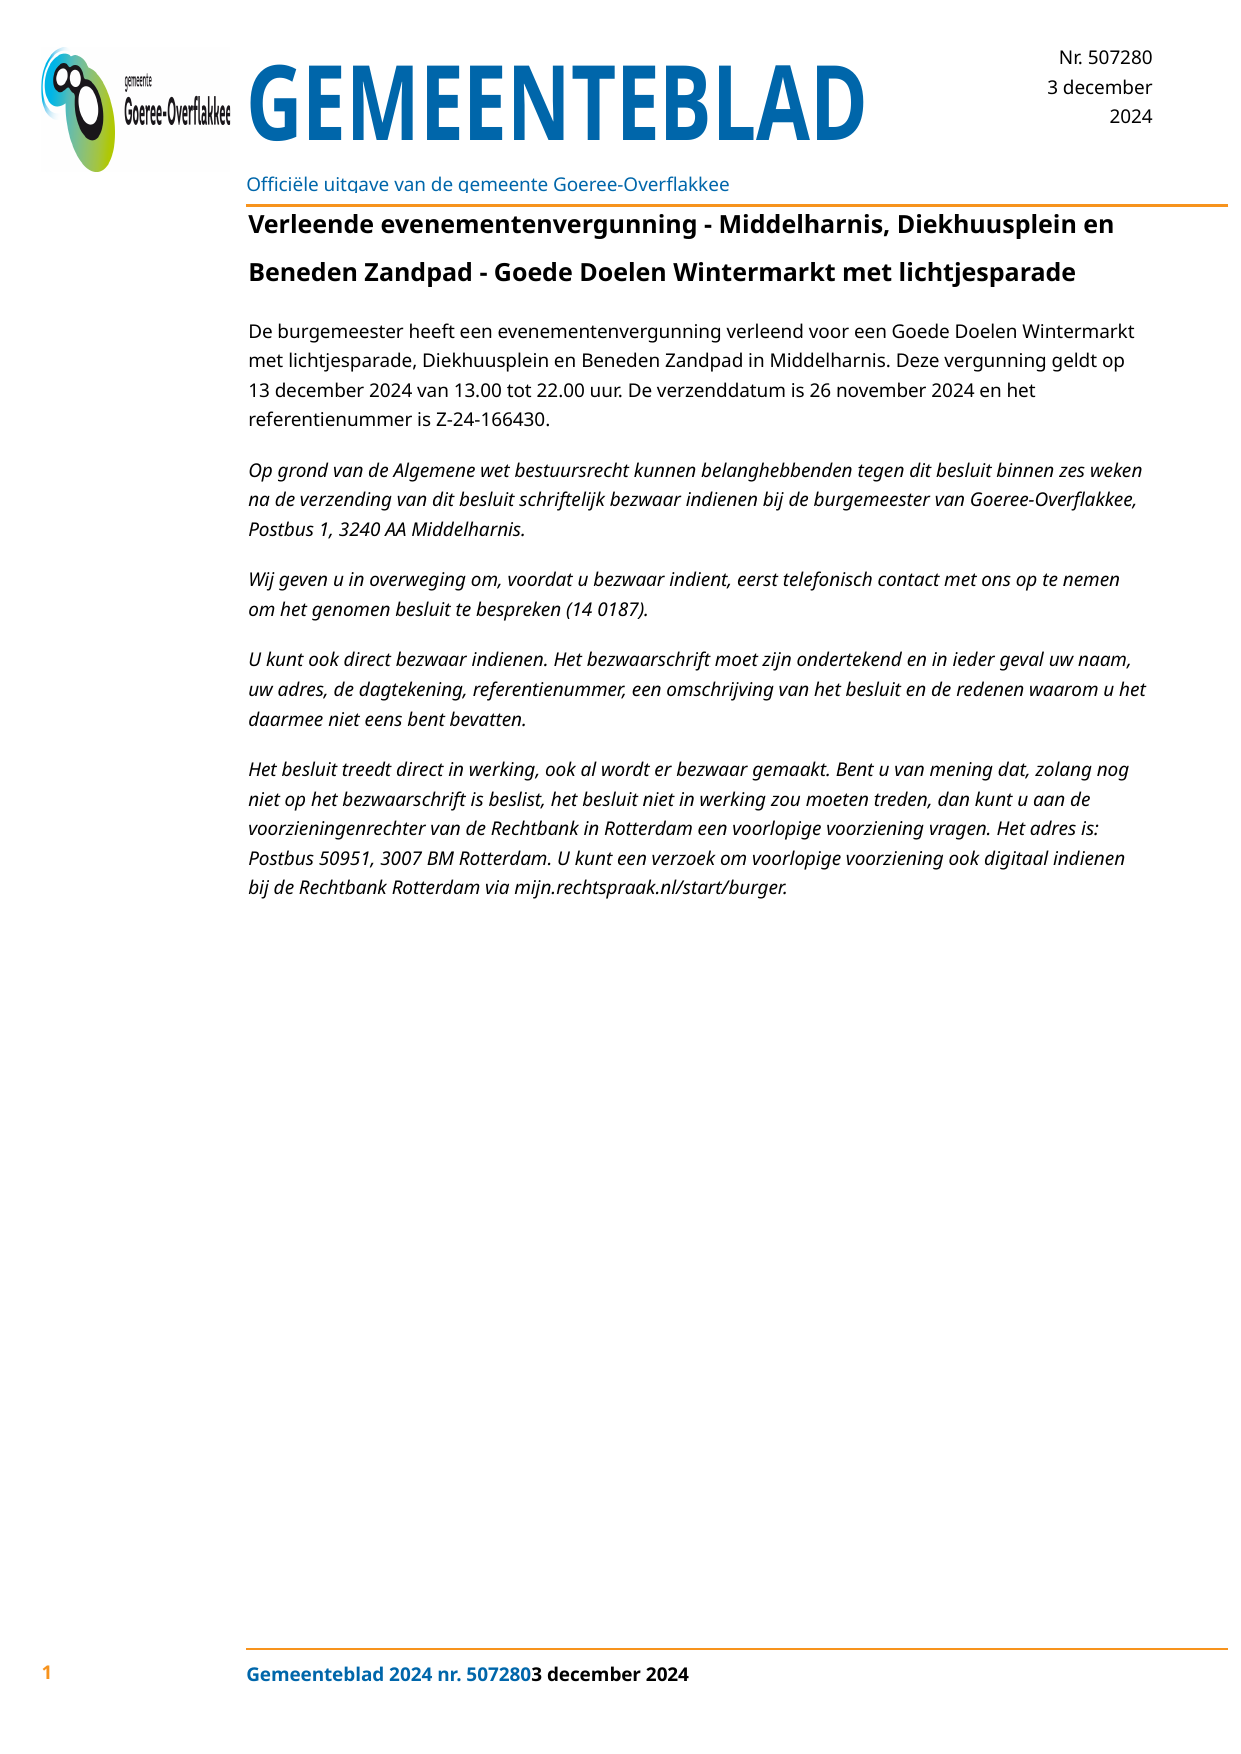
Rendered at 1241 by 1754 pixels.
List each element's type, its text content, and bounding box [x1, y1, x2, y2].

text Wij geven u in overweging om, voordat u bezwaar indient, eerst telefonisch contact met ons op te nemen om het genomen besluit te bespreken (14 0187). [248, 567, 1152, 622]
text De burgemeester heeft een evenementenvergunning verleend voor een Goede Doelen Wintermarkt met lichtjesparade, Diekhuusplein en Beneden Zandpad in Middelharnis. Deze vergunning geldt op 13 december 2024 van 13.00 tot 22.00 uur. De verzenddatum is 26 november 2024 en het referentienummer is Z-24-166430. [248, 318, 1152, 432]
text Het besluit treedt direct in werking, ook al wordt er bezwaar gemaakt. Bent u van mening dat, zolang nog niet op het bezwaarschrift is beslist, het besluit niet in werking zou moeten treden, dan kunt u aan de voorzieningenrechter van de Rechtbank in Rotterdam een voorlopige voorziening vragen. Het adres is: Postbus 50951, 3007 BM Rotterdam. U kunt een verzoek om voorlopige voorziening ook digitaal indienen bij de Rechtbank Rotterdam via mijn.rechtspraak.nl/start/burger. [248, 756, 1152, 900]
text Verleende evenementenvergunning - Middelharnis, Diekhuusplein en Beneden Zandpad - Goede Doelen Wintermarkt met lichtjesparade [248, 207, 1152, 288]
text U kunt ook direct bezwaar indienen. Het bezwaarschrift moet zijn ondertekend en in ieder geval uw naam, uw adres, de dagtekening, referentienummer, een omschrijving van het besluit en de redenen waarom u het daarmee niet eens bent bevatten. [248, 647, 1152, 732]
text Op grond van de Algemene wet bestuursrecht kunnen belanghebbenden tegen dit besluit binnen zes weken na de verzending van dit besluit schriftelijk bezwaar indienen bij de burgemeester van Goeree-Overflakkee, Postbus 1, 3240 AA Middelharnis. [248, 457, 1152, 542]
picture [41, 47, 231, 172]
